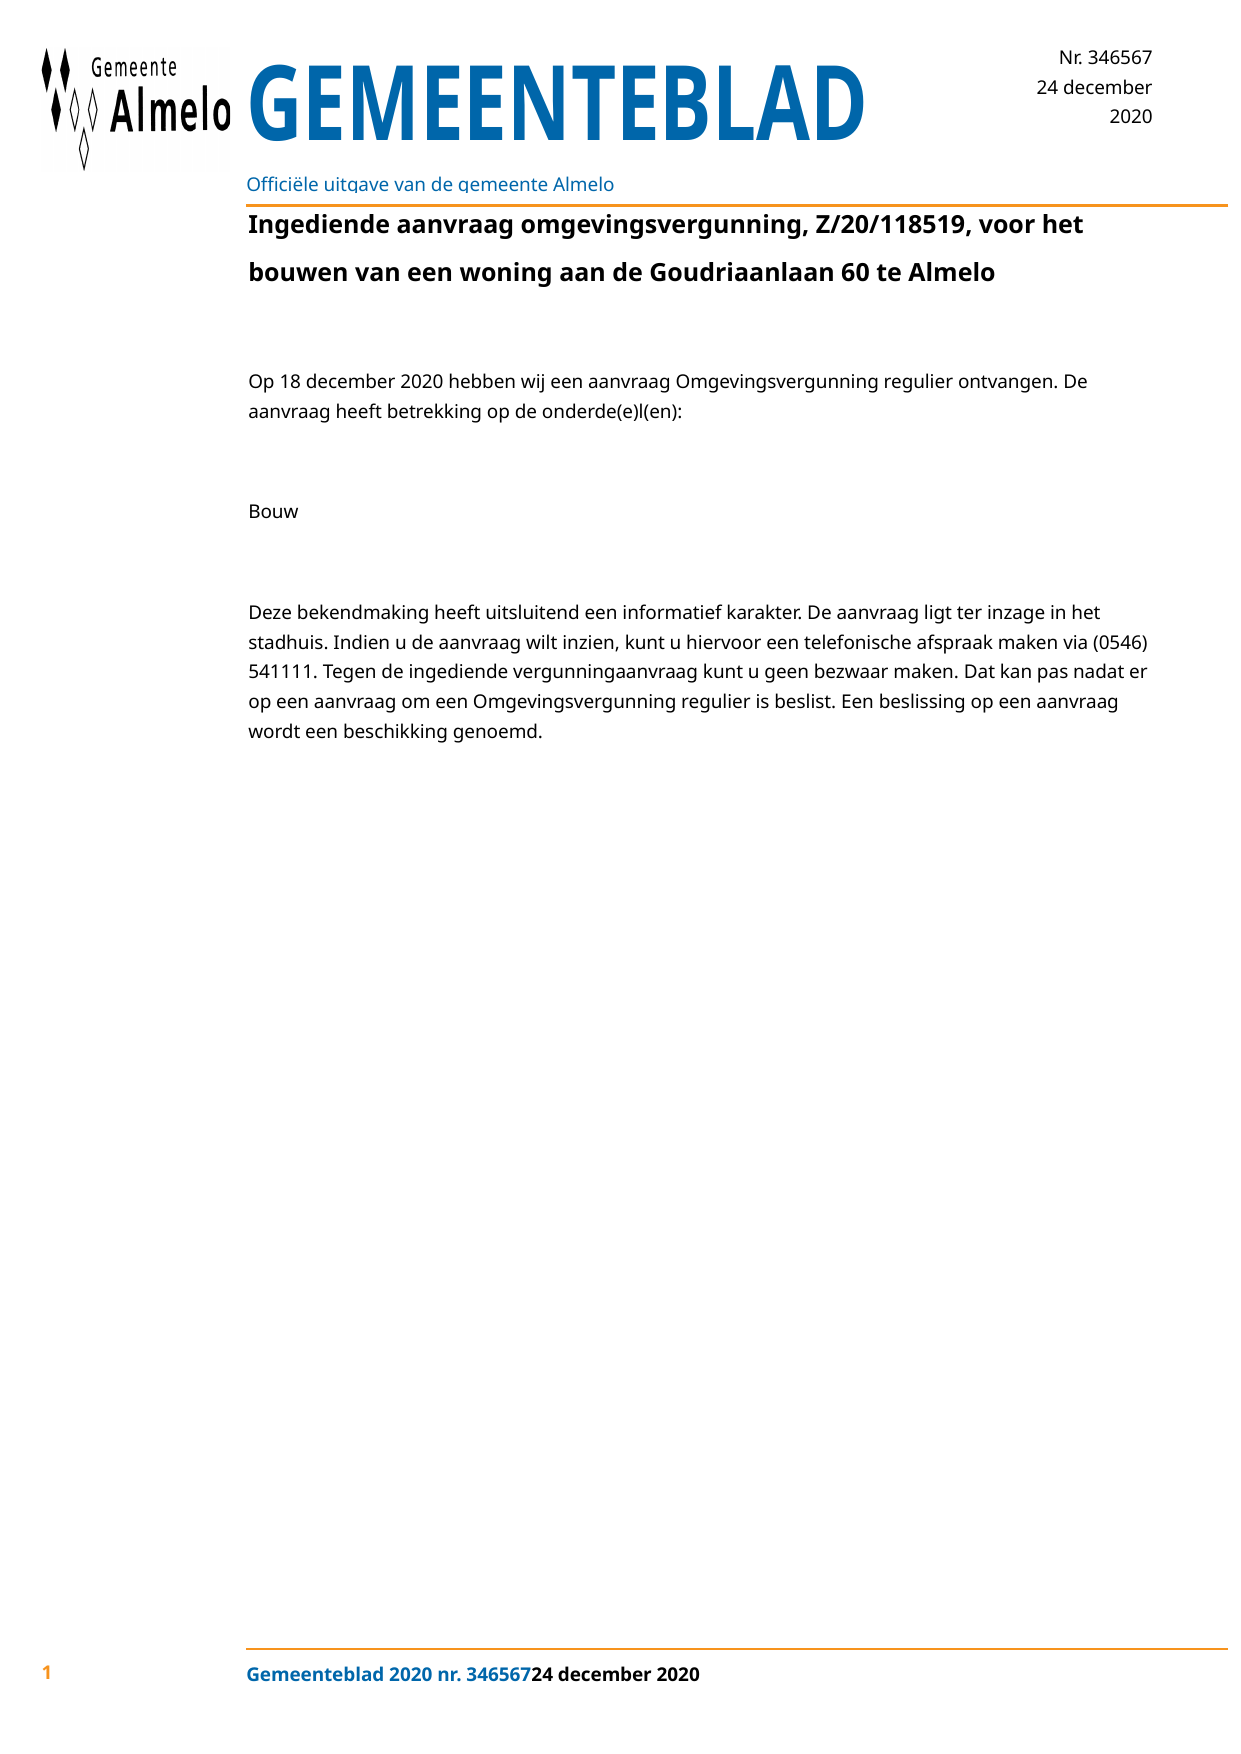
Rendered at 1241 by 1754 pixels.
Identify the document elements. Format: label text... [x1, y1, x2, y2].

text Bouw [248, 499, 1152, 524]
picture [41, 47, 231, 172]
text Ingediende aanvraag omgevingsvergunning, Z/20/118519, voor het bouwen van een woning aan de Goudriaanlaan 60 te Almelo [248, 207, 1152, 288]
text Deze bekendmaking heeft uitsluitend een informatief karakter. De aanvraag ligt ter inzage in het stadhuis. Indien u de aanvraag wilt inzien, kunt u hiervoor een telefonische afspraak maken via (0546) 541111. Tegen de ingediende vergunningaanvraag kunt u geen bezwaar maken. Dat kan pas nadat er op een aanvraag om een Omgevingsvergunning regulier is beslist. Een beslissing op een aanvraag wordt een beschikking genoemd. [248, 599, 1152, 744]
text Op 18 december 2020 hebben wij een aanvraag Omgevingsvergunning regulier ontvangen. De aanvraag heeft betrekking op de onderde(e)l(en): [248, 368, 1152, 424]
